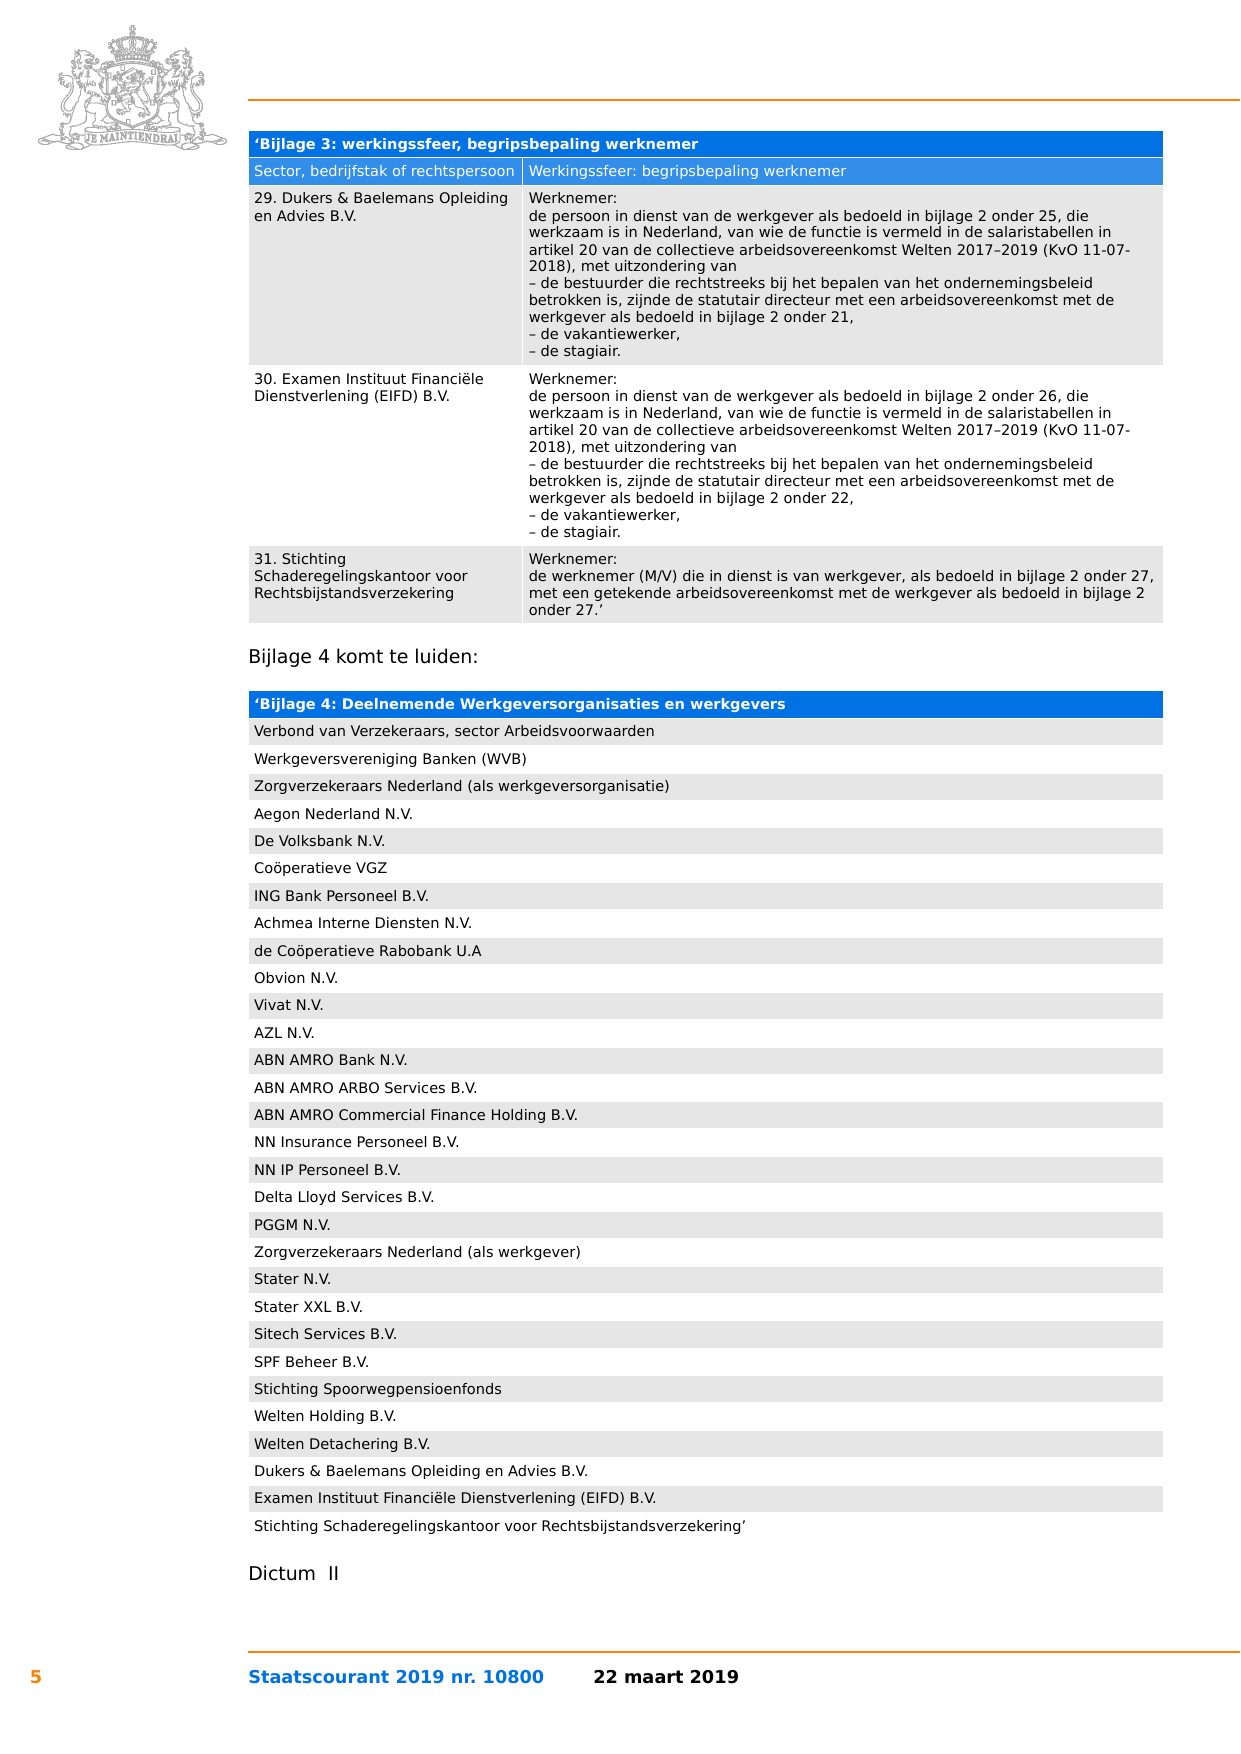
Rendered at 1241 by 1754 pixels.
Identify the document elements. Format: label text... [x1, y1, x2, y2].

table_cell ABN AMRO ARBO Services B.V. [249, 1075, 1163, 1101]
table_cell 31. Stichting Schaderegelingskantoor voor Rechtsbijstandsverzekering [249, 546, 522, 623]
table_cell Zorgverzekeraars Nederland (als werkgeversorganisatie) [249, 774, 1163, 800]
table_cell Welten Holding B.V. [249, 1404, 1163, 1430]
table_cell NN Insurance Personeel B.V. [249, 1130, 1163, 1156]
table_cell Dukers & Baelemans Opleiding en Advies B.V. [249, 1458, 1163, 1485]
table_cell de Coöperatieve Rabobank U.A [249, 938, 1163, 964]
table_cell ABN AMRO Bank N.V. [249, 1048, 1163, 1074]
table_cell Delta Lloyd Services B.V. [249, 1184, 1163, 1211]
table_cell NN IP Personeel B.V. [249, 1157, 1163, 1183]
table_cell Welten Detachering B.V. [249, 1431, 1163, 1457]
text Bijlage 4 komt te luiden: [248, 646, 1163, 668]
table_cell Examen Instituut Financiële Dienstverlening (EIFD) B.V. [249, 1486, 1163, 1512]
table_cell Aegon Nederland N.V. [249, 801, 1163, 827]
table_cell PGGM N.V. [249, 1212, 1163, 1238]
text Dictum II [248, 1562, 1163, 1584]
table_cell Stater N.V. [249, 1267, 1163, 1293]
table_cell Stater XXL B.V. [249, 1294, 1163, 1320]
table_cell Sector, bedrijfstak of rechtspersoon [249, 158, 522, 185]
table_cell Werkgeversvereniging Banken (WVB) [249, 746, 1163, 772]
table_cell Achmea Interne Diensten N.V. [249, 910, 1163, 937]
table_cell ABN AMRO Commercial Finance Holding B.V. [249, 1102, 1163, 1128]
table_cell 30. Examen Instituut Financiële Dienstverlening (EIFD) B.V. [249, 366, 522, 545]
table_cell Stichting Schaderegelingskantoor voor Rechtsbijstandsverzekering’ [249, 1513, 1163, 1539]
table_cell Sitech Services B.V. [249, 1321, 1163, 1348]
table_cell Vivat N.V. [249, 993, 1163, 1019]
table_cell 29. Dukers & Baelemans Opleiding en Advies B.V. [249, 186, 522, 365]
table_cell Werkingssfeer: begripsbepaling werknemer [523, 158, 1163, 185]
table_cell Werknemer: de persoon in dienst van de werkgever als bedoeld in bijlage 2 onder 25, die werkzaam is in Nederland, van wie de functie is vermeld in de salaristabellen in artikel 20 van de collectieve arbeidsovereenkomst Welten 2017–2019 (KvO 11-07-2018), met uitzondering van – de bestuurder die rechtstreeks bij het bepalen van het ondernemingsbeleid betrokken is, zijnde de statutair directeur met een arbeidsovereenkomst met de werkgever als bedoeld in bijlage 2 onder 21, – de vakantiewerker, – de stagiair. [523, 186, 1163, 365]
table_cell Stichting Spoorwegpensioenfonds [249, 1376, 1163, 1402]
table_cell Obvion N.V. [249, 965, 1163, 992]
table_header ‘Bijlage 3: werkingssfeer, begripsbepaling werknemer [249, 131, 1163, 157]
table_cell Coöperatieve VGZ [249, 856, 1163, 882]
table_cell Werknemer: de persoon in dienst van de werkgever als bedoeld in bijlage 2 onder 26, die werkzaam is in Nederland, van wie de functie is vermeld in de salaristabellen in artikel 20 van de collectieve arbeidsovereenkomst Welten 2017–2019 (KvO 11-07-2018), met uitzondering van – de bestuurder die rechtstreeks bij het bepalen van het ondernemingsbeleid betrokken is, zijnde de statutair directeur met een arbeidsovereenkomst met de werkgever als bedoeld in bijlage 2 onder 22, – de vakantiewerker, – de stagiair. [523, 366, 1163, 545]
table_header ‘Bijlage 4: Deelnemende Werkgeversorganisaties en werkgevers [249, 691, 1163, 718]
picture [38, 25, 227, 150]
table_cell Verbond van Verzekeraars, sector Arbeidsvoorwaarden [249, 719, 1163, 745]
table_cell ING Bank Personeel B.V. [249, 883, 1163, 909]
table_cell AZL N.V. [249, 1020, 1163, 1046]
table_cell De Volksbank N.V. [249, 828, 1163, 854]
table_cell Zorgverzekeraars Nederland (als werkgever) [249, 1239, 1163, 1266]
table_cell SPF Beheer B.V. [249, 1349, 1163, 1375]
table_cell Werknemer: de werknemer (M/V) die in dienst is van werkgever, als bedoeld in bijlage 2 onder 27, met een getekende arbeidsovereenkomst met de werkgever als bedoeld in bijlage 2 onder 27.’ [523, 546, 1163, 623]
